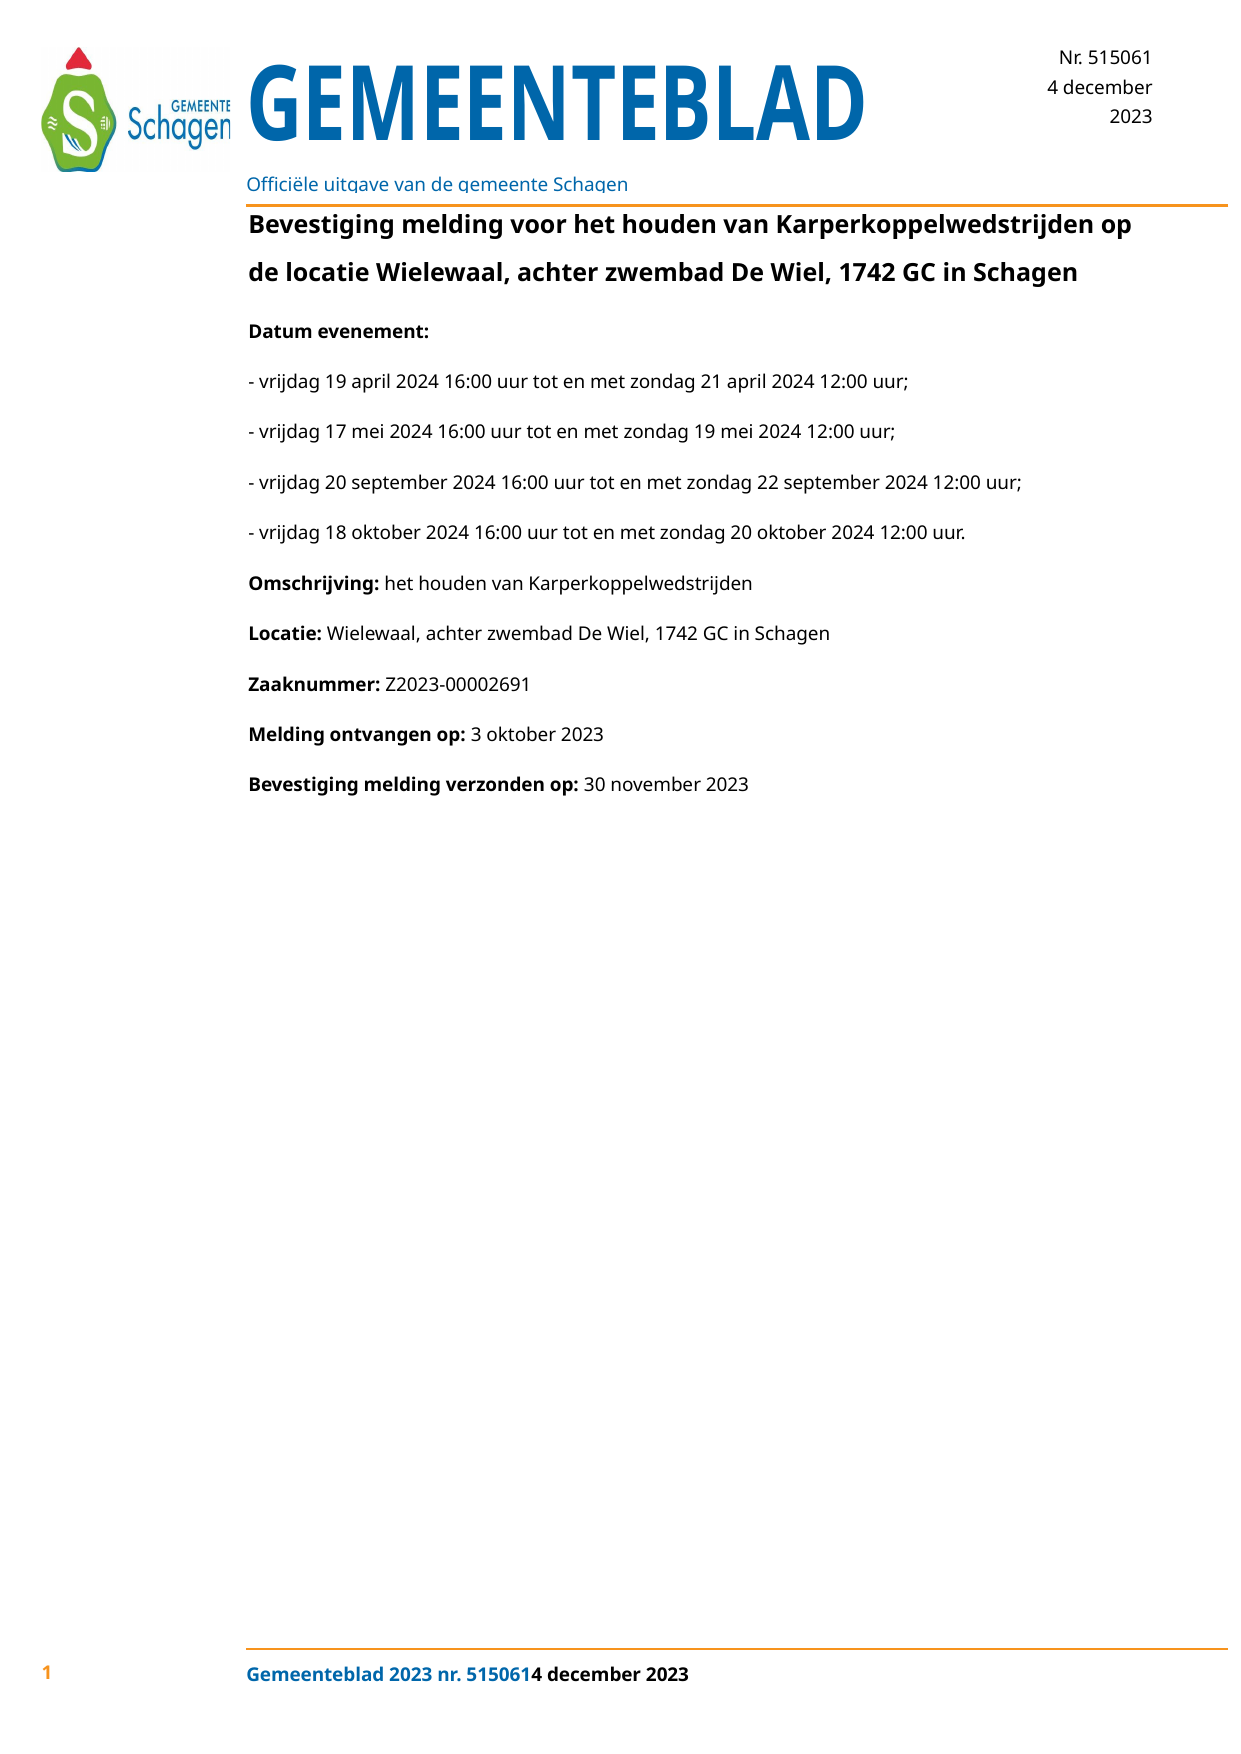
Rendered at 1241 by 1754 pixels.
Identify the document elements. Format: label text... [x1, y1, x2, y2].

text Datum evenement: [248, 318, 1152, 344]
text Locatie: Wielewaal, achter zwembad De Wiel, 1742 GC in Schagen [248, 620, 1152, 646]
text Omschrijving: het houden van Karperkoppelwedstrijden [248, 570, 1152, 596]
text Bevestiging melding voor het houden van Karperkoppelwedstrijden op de locatie Wielewaal, achter zwembad De Wiel, 1742 GC in Schagen [248, 207, 1152, 288]
text - vrijdag 17 mei 2024 16:00 uur tot en met zondag 19 mei 2024 12:00 uur; [248, 419, 1152, 444]
picture [41, 47, 231, 172]
text Bevestiging melding verzonden op: 30 november 2023 [248, 772, 1152, 797]
text - vrijdag 19 april 2024 16:00 uur tot en met zondag 21 april 2024 12:00 uur; [248, 368, 1152, 394]
text - vrijdag 18 oktober 2024 16:00 uur tot en met zondag 20 oktober 2024 12:00 uur. [248, 519, 1152, 545]
text Zaaknummer: Z2023-00002691 [248, 671, 1152, 697]
text - vrijdag 20 september 2024 16:00 uur tot en met zondag 22 september 2024 12:00 uur; [248, 469, 1152, 495]
text Melding ontvangen op: 3 oktober 2023 [248, 721, 1152, 747]
